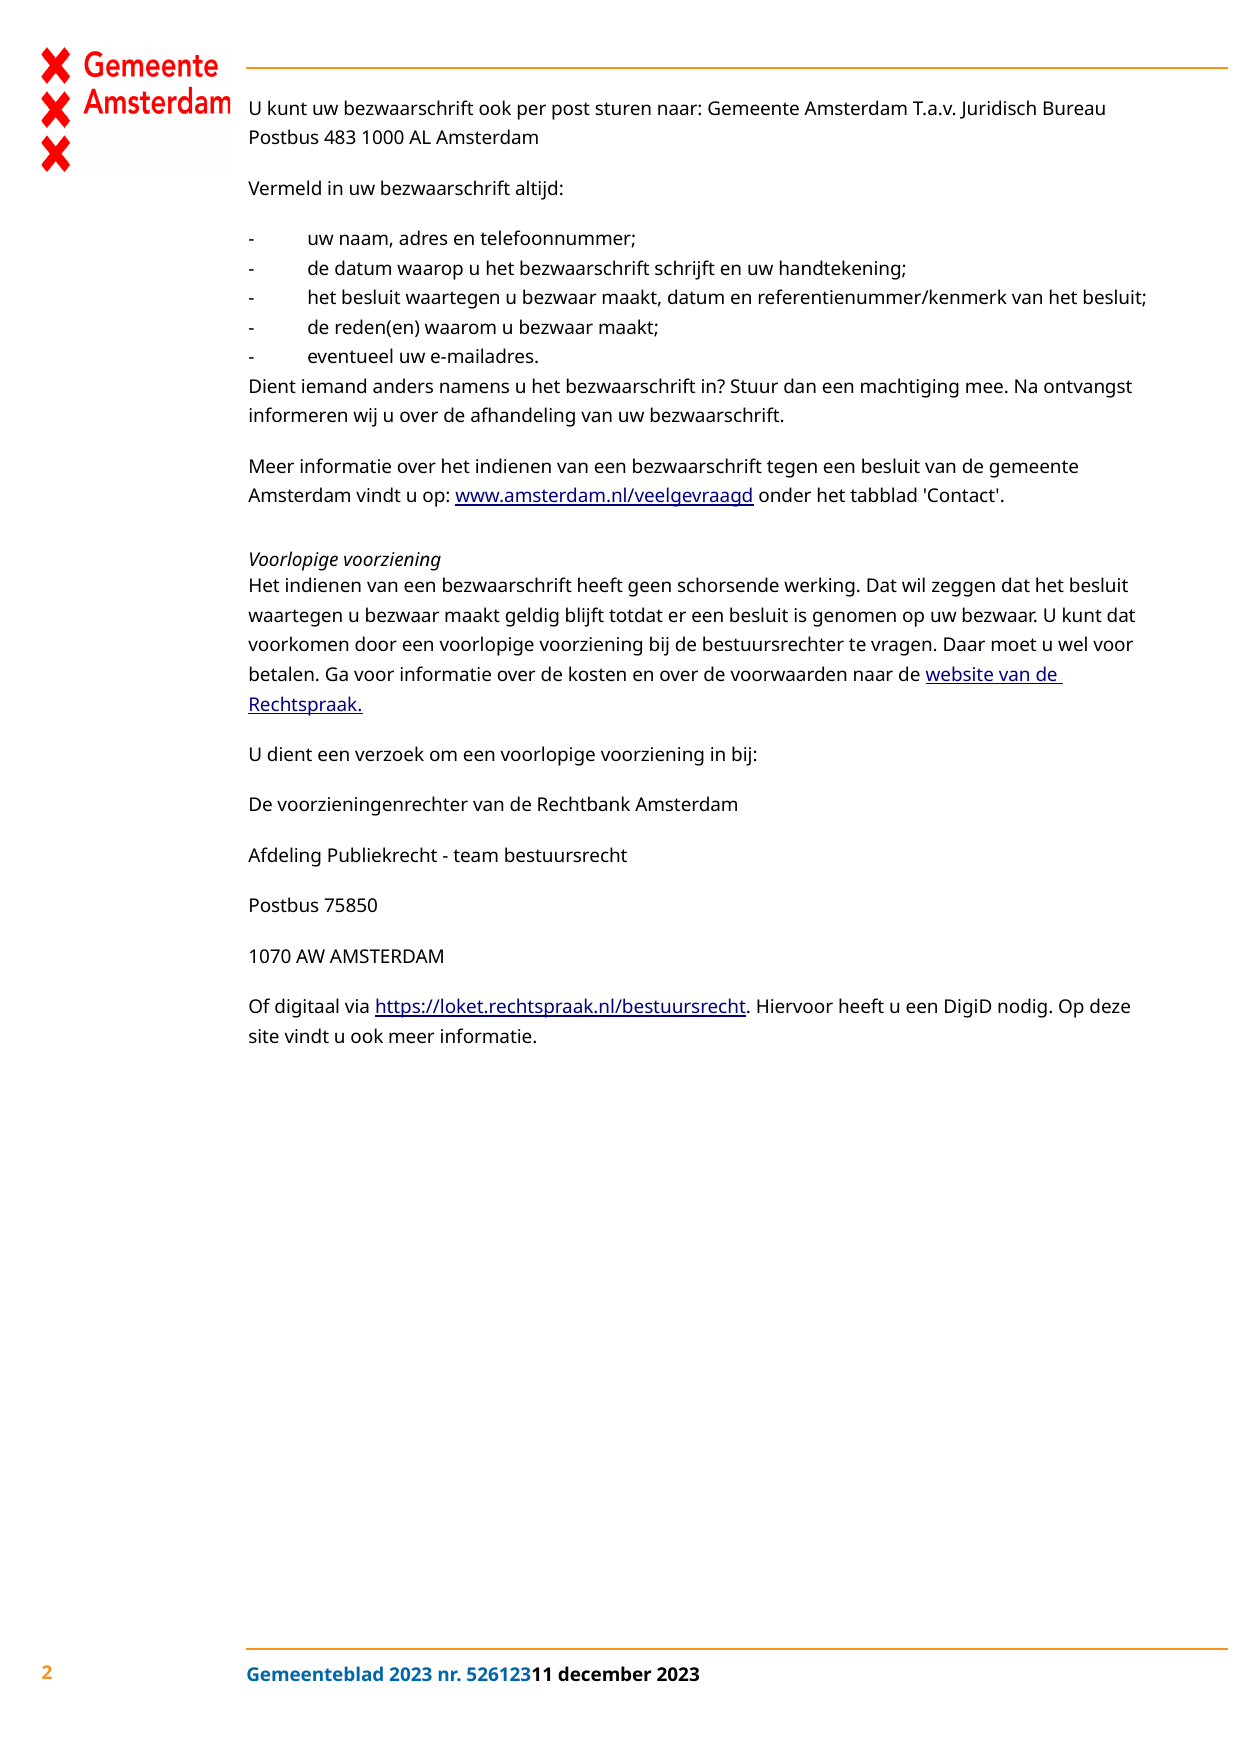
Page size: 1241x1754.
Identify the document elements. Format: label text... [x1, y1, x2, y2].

text Postbus 75850 [248, 892, 1152, 918]
text Of digitaal via https://loket.rechtspraak.nl/bestuursrecht. Hiervoor heeft u een DigiD nodig. Op deze site vindt u ook meer informatie. [248, 993, 1152, 1048]
list de reden(en) waarom u bezwaar maakt; [248, 314, 1152, 340]
picture [41, 47, 231, 172]
text Meer informatie over het indienen van een bezwaarschrift tegen een besluit van de gemeente Amsterdam vindt u op: www.amsterdam.nl/veelgevraagd onder het tabblad 'Contact'. [248, 453, 1152, 508]
list uw naam, adres en telefoonnummer; [248, 225, 1152, 251]
list eventueel uw e-mailadres. [248, 343, 1152, 369]
text U dient een verzoek om een voorlopige voorziening in bij: [248, 741, 1152, 767]
text Vermeld in uw bezwaarschrift altijd: [248, 175, 1152, 201]
text Dient iemand anders namens u het bezwaarschrift in? Stuur dan een machtiging mee. Na ontvangst informeren wij u over de afhandeling van uw bezwaarschrift. [248, 373, 1152, 428]
list de datum waarop u het bezwaarschrift schrijft en uw handtekening; [248, 255, 1152, 281]
text Het indienen van een bezwaarschrift heeft geen schorsende werking. Dat wil zeggen dat het besluit waartegen u bezwaar maakt geldig blijft totdat er een besluit is genomen op uw bezwaar. U kunt dat voorkomen door een voorlopige voorziening bij de bestuursrechter te vragen. Daar moet u wel voor betalen. Ga voor informatie over de kosten en over de voorwaarden naar de website van de Rechtspraak. [248, 572, 1152, 716]
text Afdeling Publiekrecht - team bestuursrecht [248, 842, 1152, 868]
list het besluit waartegen u bezwaar maakt, datum en referentienummer/kenmerk van het besluit; [248, 284, 1152, 310]
text Voorlopige voorziening [248, 547, 1152, 572]
text De voorzieningenrechter van de Rechtbank Amsterdam [248, 792, 1152, 817]
text 1070 AW AMSTERDAM [248, 943, 1152, 968]
text U kunt uw bezwaarschrift ook per post sturen naar: Gemeente Amsterdam T.a.v. Juridisch Bureau Postbus 483 1000 AL Amsterdam [248, 95, 1152, 150]
